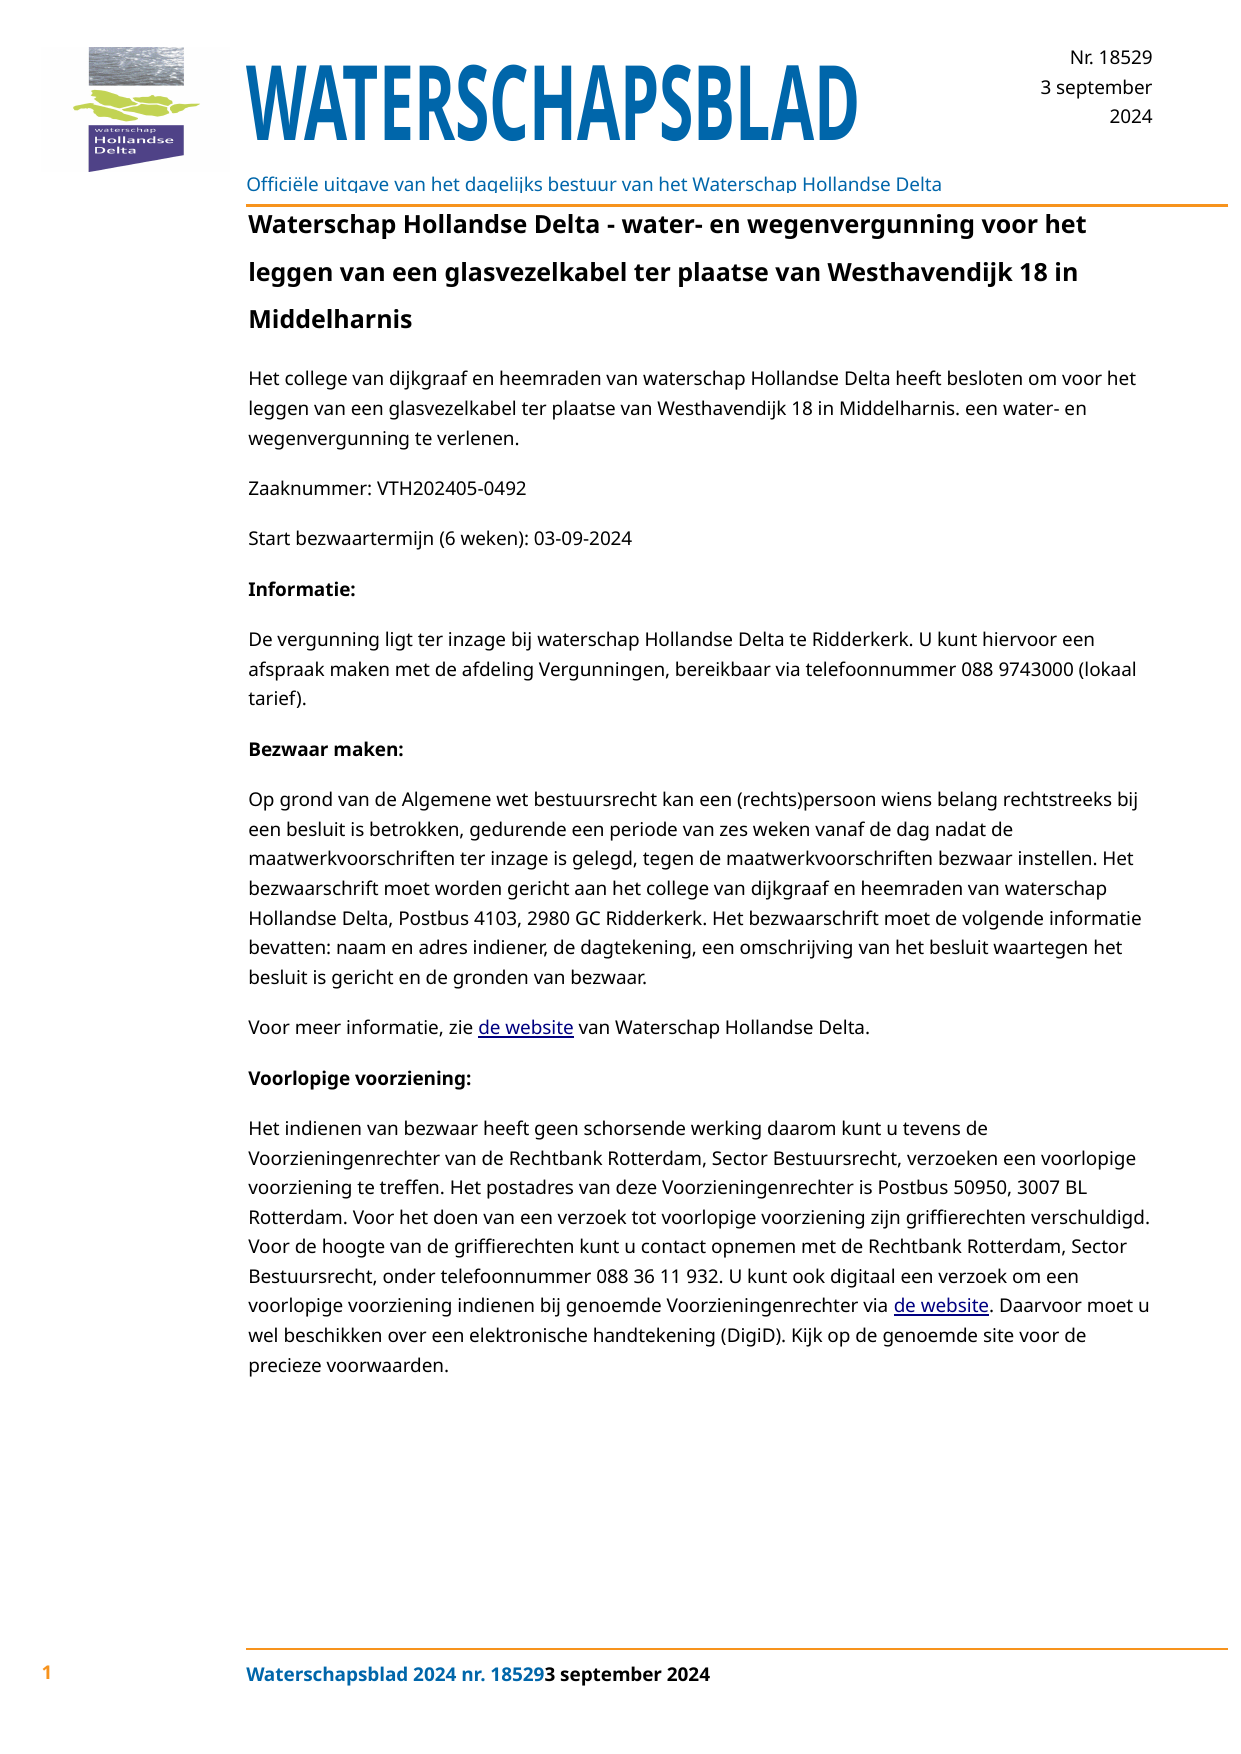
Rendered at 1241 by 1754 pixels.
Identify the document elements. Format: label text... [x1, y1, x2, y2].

text Het college van dijkgraaf en heemraden van waterschap Hollandse Delta heeft besloten om voor het leggen van een glasvezelkabel ter plaatse van Westhavendijk 18 in Middelharnis. een water- en wegenvergunning te verlenen. [248, 366, 1152, 450]
text De vergunning ligt ter inzage bij waterschap Hollandse Delta te Ridderkerk. U kunt hiervoor een afspraak maken met de afdeling Vergunningen, bereikbaar via telefoonnummer 088 9743000 (lokaal tarief). [248, 626, 1152, 711]
picture [41, 47, 231, 172]
text Informatie: [248, 576, 1152, 602]
text Het indienen van bezwaar heeft geen schorsende werking daarom kunt u tevens de Voorzieningenrechter van de Rechtbank Rotterdam, Sector Bestuursrecht, verzoeken een voorlopige voorziening te treffen. Het postadres van deze Voorzieningenrechter is Postbus 50950, 3007 BL Rotterdam. Voor het doen van een verzoek tot voorlopige voorziening zijn griffierechten verschuldigd. Voor de hoogte van de griffierechten kunt u contact opnemen met de Rechtbank Rotterdam, Sector Bestuursrecht, onder telefoonnummer 088 36 11 932. U kunt ook digitaal een verzoek om een voorlopige voorziening indienen bij genoemde Voorzieningenrechter via de website. Daarvoor moet u wel beschikken over een elektronische handtekening (DigiD). Kijk op de genoemde site voor de precieze voorwaarden. [248, 1115, 1152, 1377]
text Voor meer informatie, zie de website van Waterschap Hollandse Delta. [248, 1014, 1152, 1040]
text Waterschap Hollandse Delta - water- en wegenvergunning voor het leggen van een glasvezelkabel ter plaatse van Westhavendijk 18 in Middelharnis [248, 207, 1152, 336]
text Voorlopige voorziening: [248, 1065, 1152, 1090]
text Bezwaar maken: [248, 736, 1152, 762]
text Op grond van de Algemene wet bestuursrecht kan een (rechts)persoon wiens belang rechtstreeks bij een besluit is betrokken, gedurende een periode van zes weken vanaf de dag nadat de maatwerkvoorschriften ter inzage is gelegd, tegen de maatwerkvoorschriften bezwaar instellen. Het bezwaarschrift moet worden gericht aan het college van dijkgraaf en heemraden van waterschap Hollandse Delta, Postbus 4103, 2980 GC Ridderkerk. Het bezwaarschrift moet de volgende informatie bevatten: naam en adres indiener, de dagtekening, een omschrijving van het besluit waartegen het besluit is gericht en de gronden van bezwaar. [248, 786, 1152, 989]
text Zaaknummer: VTH202405-0492 [248, 475, 1152, 501]
text Start bezwaartermijn (6 weken): 03-09-2024 [248, 526, 1152, 551]
